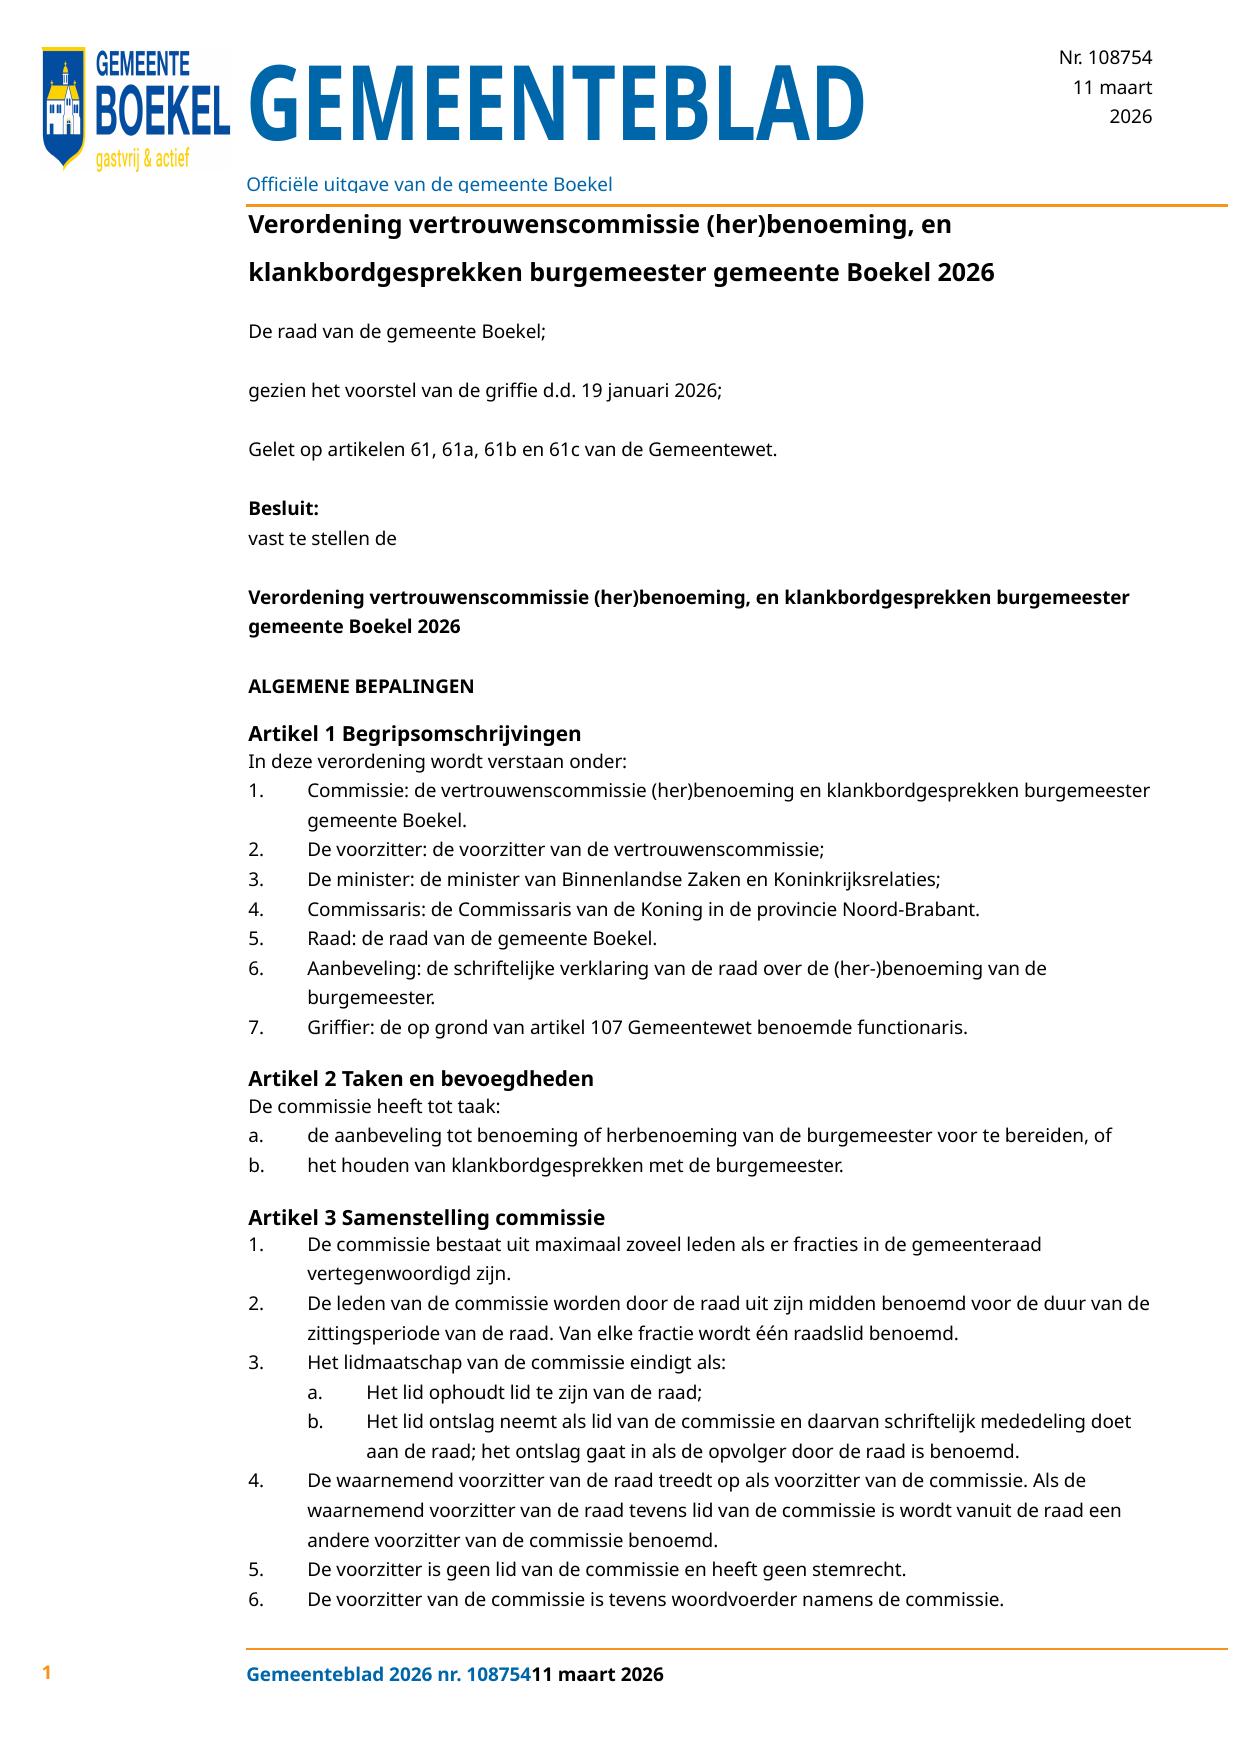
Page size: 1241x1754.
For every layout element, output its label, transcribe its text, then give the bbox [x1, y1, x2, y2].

text Artikel 3 Samenstelling commissie [248, 1203, 1152, 1231]
list De voorzitter van de commissie is tevens woordvoerder namens de commissie. [248, 1586, 1152, 1612]
picture [41, 47, 231, 172]
text Gelet op artikelen 61, 61a, 61b en 61c van de Gemeentewet. [248, 436, 1152, 462]
text Artikel 2 Taken en bevoegdheden [248, 1064, 1152, 1093]
list Het lidmaatschap van de commissie eindigt als: [248, 1349, 1152, 1375]
list de aanbeveling tot benoeming of herbenoeming van de burgemeester voor te bereiden, of [248, 1123, 1152, 1148]
text vast te stellen de [248, 525, 1152, 551]
list Aanbeveling: de schriftelijke verklaring van de raad over de (her-)benoeming van de burgemeester. [248, 955, 1152, 1010]
list De waarnemend voorzitter van de raad treedt op als voorzitter van de commissie. Als de waarnemend voorzitter van de raad tevens lid van de commissie is wordt vanuit de raad een andere voorzitter van de commissie benoemd. [248, 1468, 1152, 1553]
list De leden van de commissie worden door de raad uit zijn midden benoemd voor de duur van de zittingsperiode van de raad. Van elke fractie wordt één raadslid benoemd. [248, 1290, 1152, 1346]
list De voorzitter: de voorzitter van de vertrouwenscommissie; [248, 837, 1152, 862]
text Verordening vertrouwenscommissie (her)benoeming, en klankbordgesprekken burgemeester gemeente Boekel 2026 [248, 584, 1152, 639]
text Besluit: [248, 495, 1152, 521]
list De voorzitter is geen lid van de commissie en heeft geen stemrecht. [248, 1556, 1152, 1582]
list Het lid ontslag neemt als lid van de commissie en daarvan schriftelijk mededeling doet aan de raad; het ontslag gaat in als de opvolger door de raad is benoemd. [307, 1408, 1152, 1464]
text De commissie heeft tot taak: [248, 1093, 1152, 1119]
list De minister: de minister van Binnenlandse Zaken en Koninkrijksrelaties; [248, 866, 1152, 892]
list Raad: de raad van de gemeente Boekel. [248, 925, 1152, 951]
text ALGEMENE BEPALINGEN [248, 673, 1152, 699]
list Commissie: de vertrouwenscommissie (her)benoeming en klankbordgesprekken burgemeester gemeente Boekel. [248, 777, 1152, 833]
list Commissaris: de Commissaris van de Koning in de provincie Noord-Brabant. [248, 896, 1152, 922]
list het houden van klankbordgesprekken met de burgemeester. [248, 1152, 1152, 1178]
list Griffier: de op grond van artikel 107 Gemeentewet benoemde functionaris. [248, 1014, 1152, 1040]
text gezien het voorstel van de griffie d.d. 19 januari 2026; [248, 377, 1152, 403]
list Het lid ophoudt lid te zijn van de raad; [307, 1379, 1152, 1405]
text In deze verordening wordt verstaan onder: [248, 748, 1152, 774]
text Verordening vertrouwenscommissie (her)benoeming, en klankbordgesprekken burgemeester gemeente Boekel 2026 [248, 207, 1152, 288]
text De raad van de gemeente Boekel; [248, 318, 1152, 344]
list De commissie bestaat uit maximaal zoveel leden als er fracties in de gemeenteraad vertegenwoordigd zijn. [248, 1231, 1152, 1286]
text Artikel 1 Begripsomschrijvingen [248, 719, 1152, 748]
